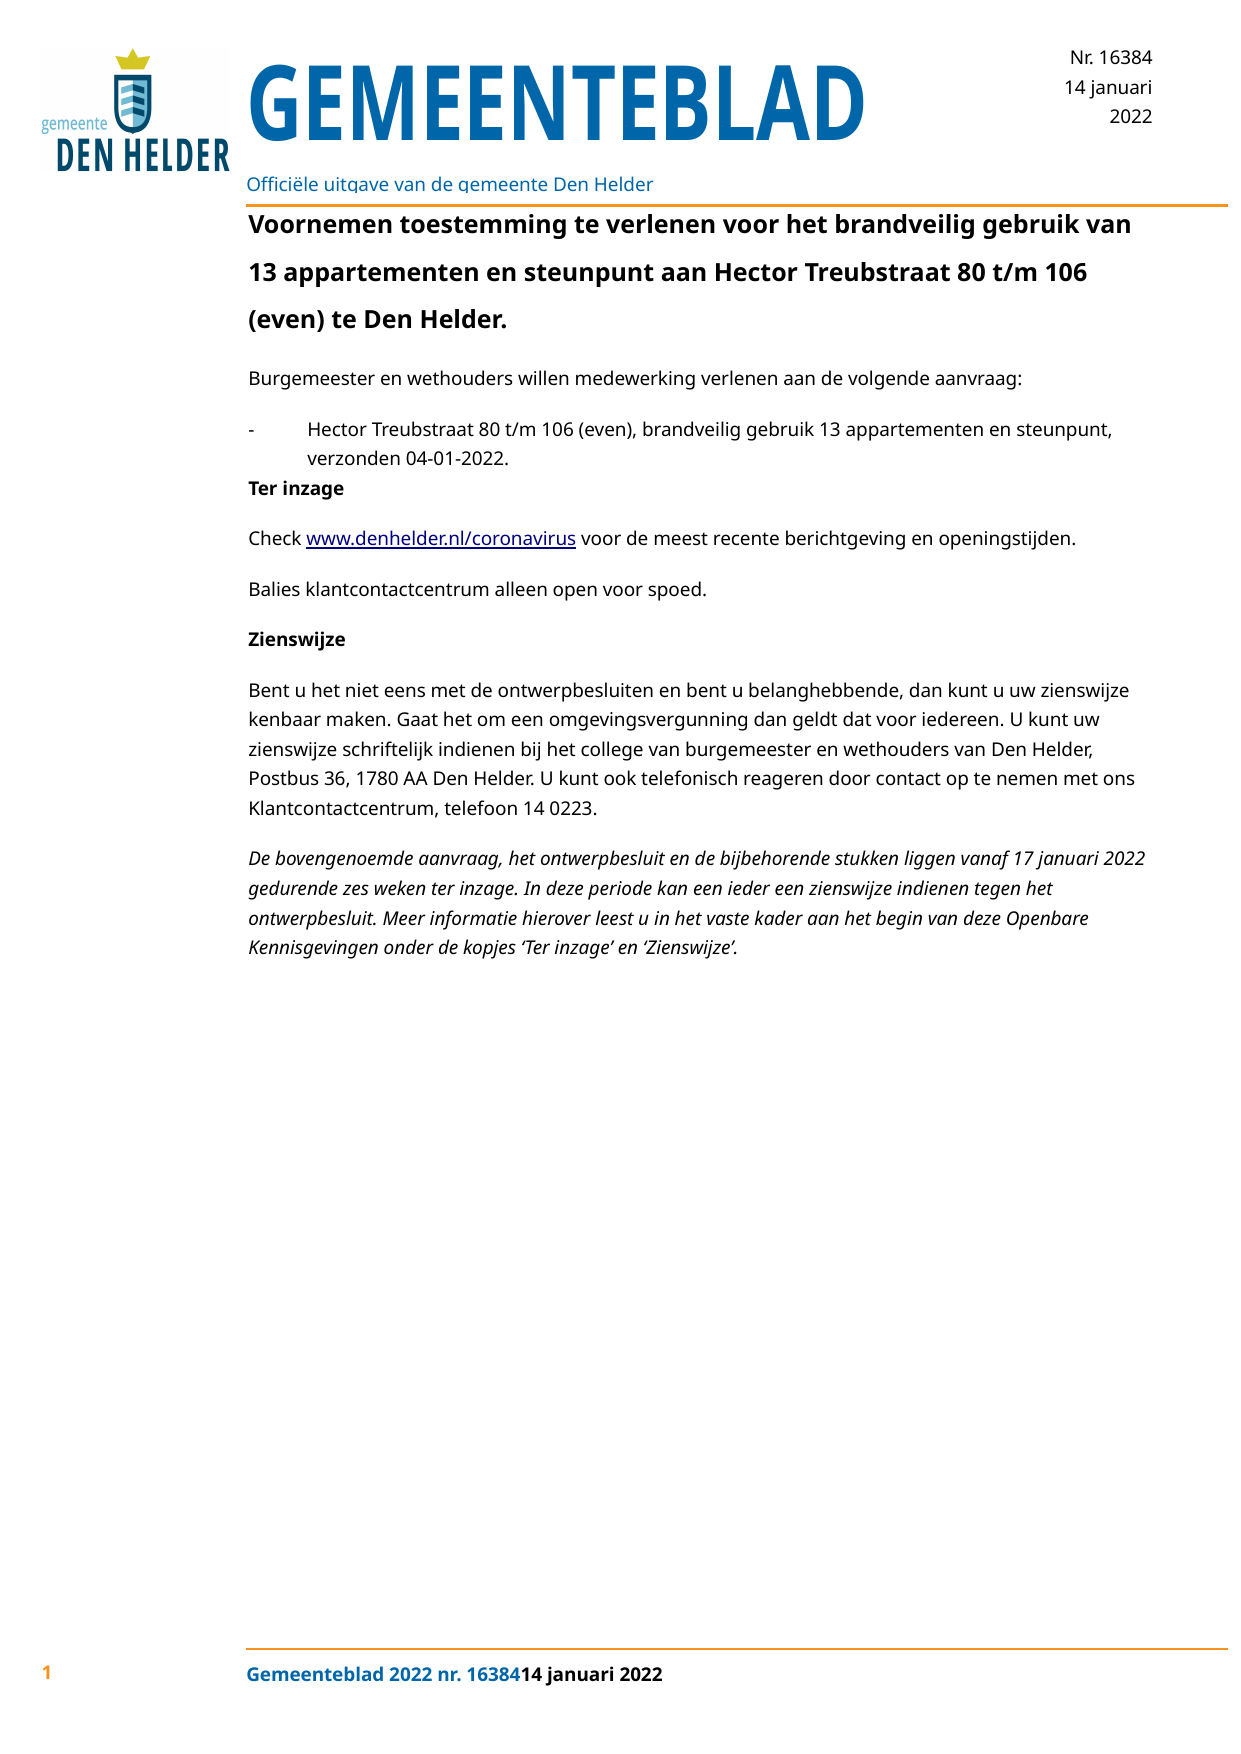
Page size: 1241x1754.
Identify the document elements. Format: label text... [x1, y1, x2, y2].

picture [182, 144, 187, 165]
text Voornemen toestemming te verlenen voor het brandveilig gebruik van 13 appartementen en steunpunt aan Hector Treubstraat 80 t/m 106 (even) te Den Helder. [248, 207, 1152, 336]
picture [41, 47, 231, 172]
text De bovengenoemde aanvraag, het ontwerpbesluit en de bijbehorende stukken liggen vanaf 17 januari 2022 gedurende zes weken ter inzage. In deze periode kan een ieder een zienswijze indienen tegen het ontwerpbesluit. Meer informatie hierover leest u in het vaste kader aan het begin van deze Openbare Kennisgevingen onder de kopjes ‘Ter inzage’ en ‘Zienswijze’. [248, 846, 1152, 960]
text Bent u het niet eens met de ontwerpbesluiten en bent u belanghebbende, dan kunt u uw zienswijze kenbaar maken. Gaat het om een omgevingsvergunning dan geldt dat voor iedereen. U kunt uw zienswijze schriftelijk indienen bij het college van burgemeester en wethouders van Den Helder, Postbus 36, 1780 AA Den Helder. U kunt ook telefonisch reageren door contact op te nemen met ons Klantcontactcentrum, telefoon 14 0223. [248, 677, 1152, 821]
picture [100, 154, 106, 172]
text Ter inzage [248, 475, 1152, 501]
text Zienswijze [248, 626, 1152, 652]
picture [63, 144, 68, 165]
text Burgemeester en wethouders willen medewerking verlenen aan de volgende aanvraag: [248, 366, 1152, 391]
picture [220, 160, 224, 172]
text Check www.denhelder.nl/coronavirus voor de meest recente berichtgeving en openingstijden. [248, 526, 1152, 551]
list Hector Treubstraat 80 t/m 106 (even), brandveilig gebruik 13 appartementen en steunpunt, verzonden 04-01-2022. [248, 416, 1152, 471]
text Balies klantcontactcentrum alleen open voor spoed. [248, 576, 1152, 602]
picture [130, 157, 135, 172]
